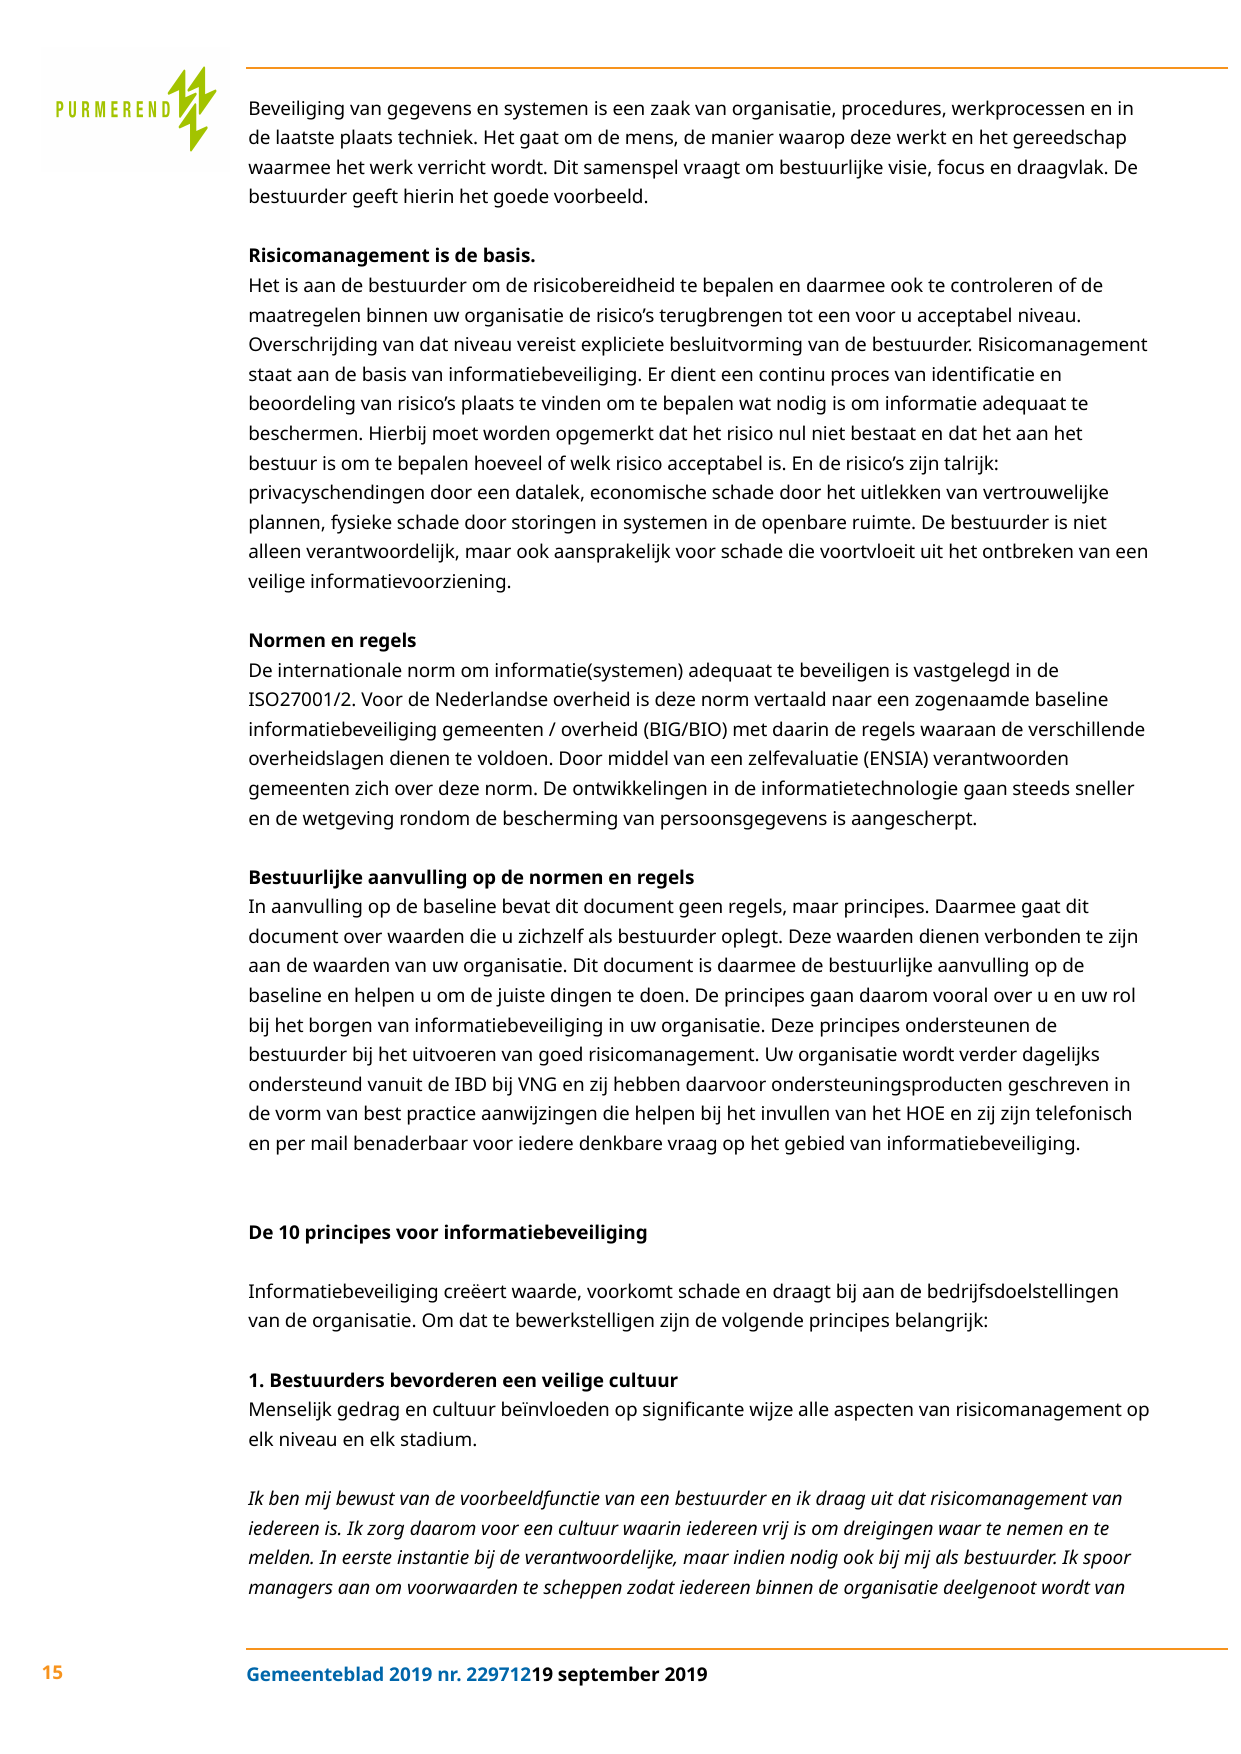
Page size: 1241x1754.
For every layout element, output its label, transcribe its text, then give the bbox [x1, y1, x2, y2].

text Risicomanagement is de basis. [248, 243, 1152, 268]
text Beveiliging van gegevens en systemen is een zaak van organisatie, procedures, werkprocessen en in de laatste plaats techniek. Het gaat om de mens, de manier waarop deze werkt en het gereedschap waarmee het werk verricht wordt. Dit samenspel vraagt om bestuurlijke visie, focus en draagvlak. De bestuurder geeft hierin het goede voorbeeld. [248, 95, 1152, 209]
text Ik ben mij bewust van de voorbeeldfunctie van een bestuurder en ik draag uit dat risicomanagement van iedereen is. Ik zorg daarom voor een cultuur waarin iedereen vrij is om dreigingen waar te nemen en te melden. In eerste instantie bij de verantwoordelijke, maar indien nodig ook bij mij als bestuurder. Ik spoor managers aan om voorwaarden te scheppen zodat iedereen binnen de organisatie deelgenoot wordt van [248, 1485, 1152, 1600]
text Het is aan de bestuurder om de risicobereidheid te bepalen en daarmee ook te controleren of de maatregelen binnen uw organisatie de risico’s terugbrengen tot een voor u acceptabel niveau. Overschrijding van dat niveau vereist expliciete besluitvorming van de bestuurder. Risicomanagement staat aan de basis van informatiebeveiliging. Er dient een continu proces van identificatie en beoordeling van risico’s plaats te vinden om te bepalen wat nodig is om informatie adequaat te beschermen. Hierbij moet worden opgemerkt dat het risico nul niet bestaat en dat het aan het bestuur is om te bepalen hoeveel of welk risico acceptabel is. En de risico’s zijn talrijk: privacyschendingen door een datalek, economische schade door het uitlekken van vertrouwelijke plannen, fysieke schade door storingen in systemen in de openbare ruimte. De bestuurder is niet alleen verantwoordelijk, maar ook aansprakelijk voor schade die voortvloeit uit het ontbreken van een veilige informatievoorziening. [248, 272, 1152, 594]
text Bestuurlijke aanvulling op de normen en regels [248, 864, 1152, 890]
text De internationale norm om informatie(systemen) adequaat te beveiligen is vastgelegd in de ISO27001/2. Voor de Nederlandse overheid is deze norm vertaald naar een zogenaamde baseline informatiebeveiliging gemeenten / overheid (BIG/BIO) met daarin de regels waaraan de verschillende overheidslagen dienen te voldoen. Door middel van een zelfevaluatie (ENSIA) verantwoorden gemeenten zich over deze norm. De ontwikkelingen in de informatietechnologie gaan steeds sneller en de wetgeving rondom de bescherming van persoonsgegevens is aangescherpt. [248, 657, 1152, 831]
text In aanvulling op de baseline bevat dit document geen regels, maar principes. Daarmee gaat dit document over waarden die u zichzelf als bestuurder oplegt. Deze waarden dienen verbonden te zijn aan de waarden van uw organisatie. Dit document is daarmee de bestuurlijke aanvulling op de baseline en helpen u om de juiste dingen te doen. De principes gaan daarom vooral over u en uw rol bij het borgen van informatiebeveiliging in uw organisatie. Deze principes ondersteunen de bestuurder bij het uitvoeren van goed risicomanagement. Uw organisatie wordt verder dagelijks ondersteund vanuit de IBD bij VNG en zij hebben daarvoor ondersteuningsproducten geschreven in de vorm van best practice aanwijzingen die helpen bij het invullen van het HOE en zij zijn telefonisch en per mail benaderbaar voor iedere denkbare vraag op het gebied van informatiebeveiliging. [248, 893, 1152, 1156]
text De 10 principes voor informatiebeveiliging [248, 1219, 1152, 1245]
text Normen en regels [248, 627, 1152, 653]
text Informatiebeveiliging creëert waarde, voorkomt schade en draagt bij aan de bedrijfsdoelstellingen van de organisatie. Om dat te bewerkstelligen zijn de volgende principes belangrijk: [248, 1278, 1152, 1333]
text 1. Bestuurders bevorderen een veilige cultuur [248, 1367, 1152, 1393]
picture [41, 47, 231, 172]
text Menselijk gedrag en cultuur beïnvloeden op significante wijze alle aspecten van risicomanagement op elk niveau en elk stadium. [248, 1396, 1152, 1452]
